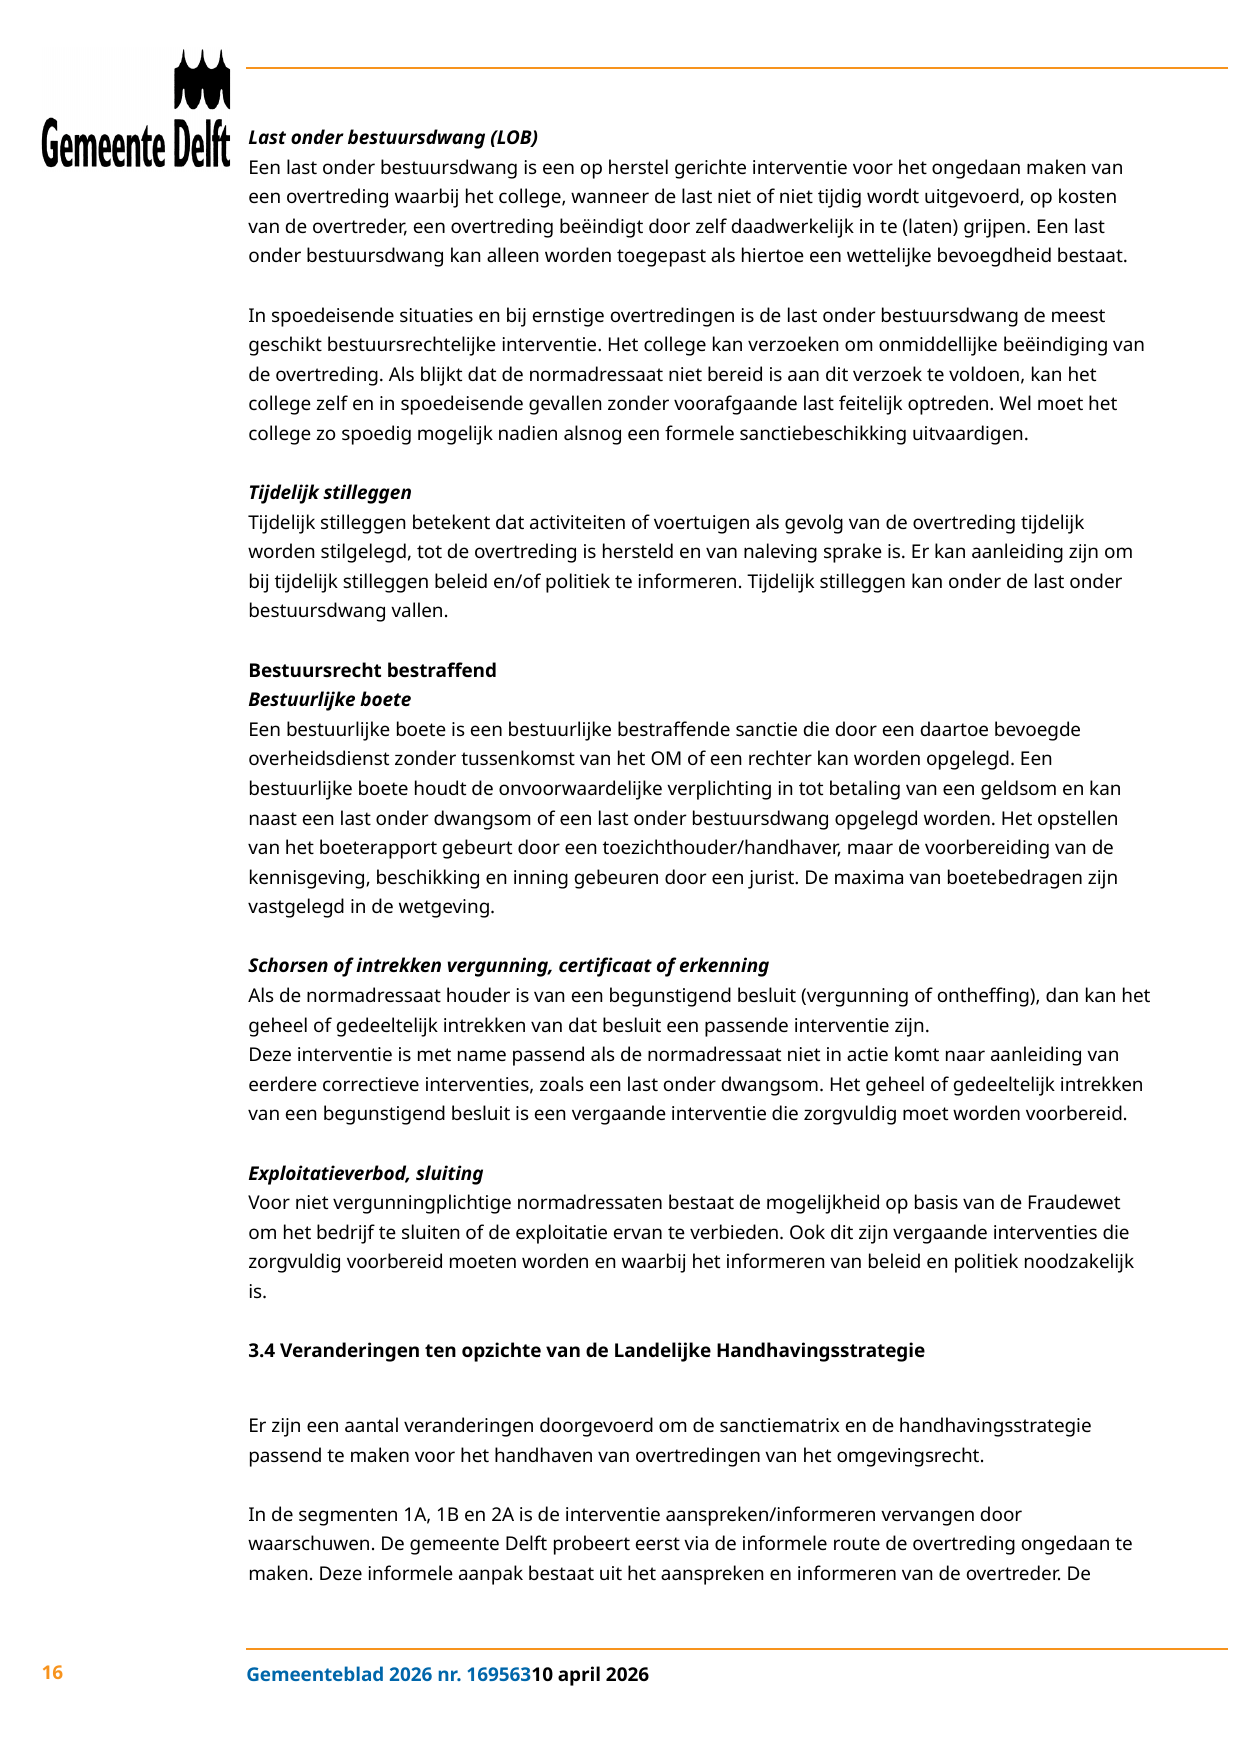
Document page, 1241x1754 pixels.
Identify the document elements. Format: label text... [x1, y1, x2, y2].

text Tijdelijk stilleggen betekent dat activiteiten of voertuigen als gevolg van de overtreding tijdelijk worden stilgelegd, tot de overtreding is hersteld en van naleving sprake is. Er kan aanleiding zijn om bij tijdelijk stilleggen beleid en/of politiek te informeren. Tijdelijk stilleggen kan onder de last onder bestuursdwang vallen. [248, 509, 1152, 623]
picture [41, 47, 231, 172]
text Exploitatieverbod, sluiting [248, 1160, 1152, 1186]
text Last onder bestuursdwang (LOB) [248, 124, 1152, 150]
text 3.4 Veranderingen ten opzichte van de Landelijke Handhavingsstrategie [248, 1337, 1152, 1363]
text Een bestuurlijke boete is een bestuurlijke bestraffende sanctie die door een daartoe bevoegde overheidsdienst zonder tussenkomst van het OM of een rechter kan worden opgelegd. Een bestuurlijke boete houdt de onvoorwaardelijke verplichting in tot betaling van een geldsom en kan naast een last onder dwangsom of een last onder bestuursdwang opgelegd worden. Het opstellen van het boeterapport gebeurt door een toezichthouder/handhaver, maar de voorbereiding van de kennisgeving, beschikking en inning gebeuren door een jurist. De maxima van boetebedragen zijn vastgelegd in de wetgeving. [248, 716, 1152, 919]
text Er zijn een aantal veranderingen doorgevoerd om de sanctiematrix en de handhavingsstrategie passend te maken voor het handhaven van overtredingen van het omgevingsrecht. [248, 1412, 1152, 1468]
text Voor niet vergunningplichtige normadressaten bestaat de mogelijkheid op basis van de Fraudewet om het bedrijf te sluiten of de exploitatie ervan te verbieden. Ook dit zijn vergaande interventies die zorgvuldig voorbereid moeten worden en waarbij het informeren van beleid en politiek noodzakelijk is. [248, 1189, 1152, 1304]
text Een last onder bestuursdwang is een op herstel gerichte interventie voor het ongedaan maken van een overtreding waarbij het college, wanneer de last niet of niet tijdig wordt uitgevoerd, op kosten van de overtreder, een overtreding beëindigt door zelf daadwerkelijk in te (laten) grijpen. Een last onder bestuursdwang kan alleen worden toegepast als hiertoe een wettelijke bevoegdheid bestaat. [248, 154, 1152, 268]
text Bestuursrecht bestraffend [248, 657, 1152, 683]
text Deze interventie is met name passend als de normadressaat niet in actie komt naar aanleiding van eerdere correctieve interventies, zoals een last onder dwangsom. Het geheel of gedeeltelijk intrekken van een begunstigend besluit is een vergaande interventie die zorgvuldig moet worden voorbereid. [248, 1041, 1152, 1126]
text Schorsen of intrekken vergunning, certificaat of erkenning [248, 953, 1152, 978]
text Als de normadressaat houder is van een begunstigend besluit (vergunning of ontheffing), dan kan het geheel of gedeeltelijk intrekken van dat besluit een passende interventie zijn. [248, 982, 1152, 1038]
text In de segmenten 1A, 1B en 2A is de interventie aanspreken/informeren vervangen door waarschuwen. De gemeente Delft probeert eerst via de informele route de overtreding ongedaan te maken. Deze informele aanpak bestaat uit het aanspreken en informeren van de overtreder. De [248, 1501, 1152, 1586]
text Bestuurlijke boete [248, 686, 1152, 712]
text Tijdelijk stilleggen [248, 479, 1152, 505]
text In spoedeisende situaties en bij ernstige overtredingen is de last onder bestuursdwang de meest geschikt bestuursrechtelijke interventie. Het college kan verzoeken om onmiddellijke beëindiging van de overtreding. Als blijkt dat de normadressaat niet bereid is aan dit verzoek te voldoen, kan het college zelf en in spoedeisende gevallen zonder voorafgaande last feitelijk optreden. Wel moet het college zo spoedig mogelijk nadien alsnog een formele sanctiebeschikking uitvaardigen. [248, 302, 1152, 446]
